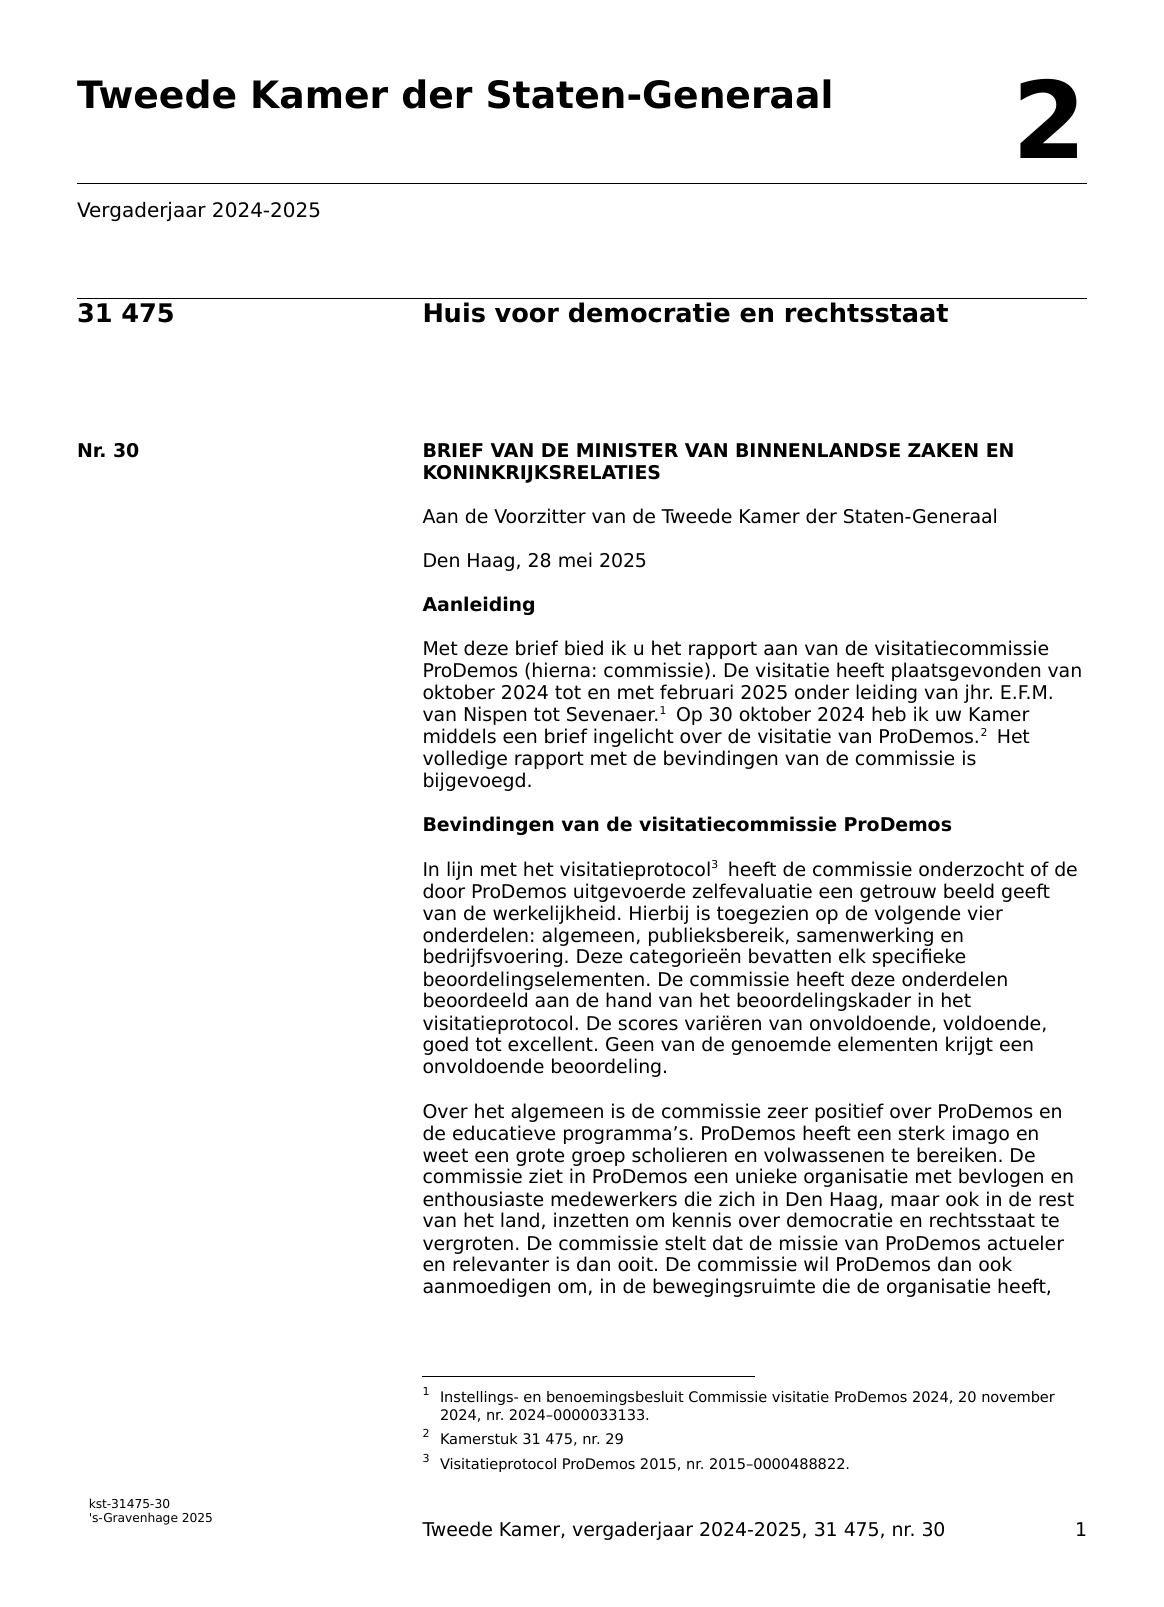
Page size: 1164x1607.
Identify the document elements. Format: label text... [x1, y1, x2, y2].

text Over het algemeen is de commissie zeer positief over ProDemos en de educatieve programma’s. ProDemos heeft een sterk imago en weet een grote groep scholieren en volwassenen te bereiken. De commissie ziet in ProDemos een unieke organisatie met bevlogen en enthousiaste medewerkers die zich in Den Haag, maar ook in de rest van het land, inzetten om kennis over democratie en rechtsstaat te vergroten. De commissie stelt dat de missie van ProDemos actueler en relevanter is dan ooit. De commissie wil ProDemos dan ook aanmoedigen om, in de bewegingsruimte die de organisatie heeft, [422, 1101, 1087, 1298]
text Den Haag, 28 mei 2025 [422, 550, 1087, 572]
text 's-Gravenhage 2025 [88, 1511, 323, 1525]
subtitle Aanleiding [422, 594, 1087, 616]
text Instellings- en benoemingsbesluit Commissie visitatie ProDemos 2024, 20 november 2024, nr. 2024–0000033133. [422, 1385, 1087, 1424]
table_header Tweede Kamer der Staten-Generaal [77, 59, 886, 183]
text In lijn met het visitatieprotocol heeft de commissie onderzocht of de door ProDemos uitgevoerde zelfevaluatie een getrouw beeld geeft van de werkelijkheid. Hierbij is toegezien op de volgende vier onderdelen: algemeen, publieksbereik, samenwerking en bedrijfsvoering. Deze categorieën bevatten elk specifieke beoordelingselementen. De commissie heeft deze onderdelen beoordeeld aan de hand van het beoordelingskader in het visitatieprotocol. De scores variëren van onvoldoende, voldoende, goed tot excellent. Geen van de genoemde elementen krijgt een onvoldoende beoordeling. [422, 858, 1087, 1078]
subtitle Bevindingen van de visitatiecommissie ProDemos [422, 814, 1087, 836]
text Visitatieprotocol ProDemos 2015, nr. 2015–0000488822. [422, 1452, 1087, 1474]
text Aan de Voorzitter van de Tweede Kamer der Staten-Generaal [422, 506, 1087, 528]
table_header 2 [886, 59, 1087, 183]
subtitle Nr. 30 BRIEF VAN DE MINISTER VAN BINNENLANDSE ZAKEN EN KONINKRIJKSRELATIES [77, 440, 1087, 484]
table_cell Vergaderjaar 2024-2025 [77, 184, 1087, 298]
text kst-31475-30 [88, 1497, 323, 1511]
text Kamerstuk 31 475, nr. 29 [422, 1427, 1087, 1449]
text Met deze brief bied ik u het rapport aan van de visitatiecommissie ProDemos (hierna: commissie). De visitatie heeft plaatsgevonden van oktober 2024 tot en met februari 2025 onder leiding van jhr. E.F.M. van Nispen tot Sevenaer. Op 30 oktober 2024 heb ik uw Kamer middels een brief ingelicht over de visitatie van ProDemos. Het volledige rapport met de bevindingen van de commissie is bijgevoegd. [422, 638, 1087, 792]
subtitle 31 475 Huis voor democratie en rechtsstaat [77, 299, 1087, 329]
